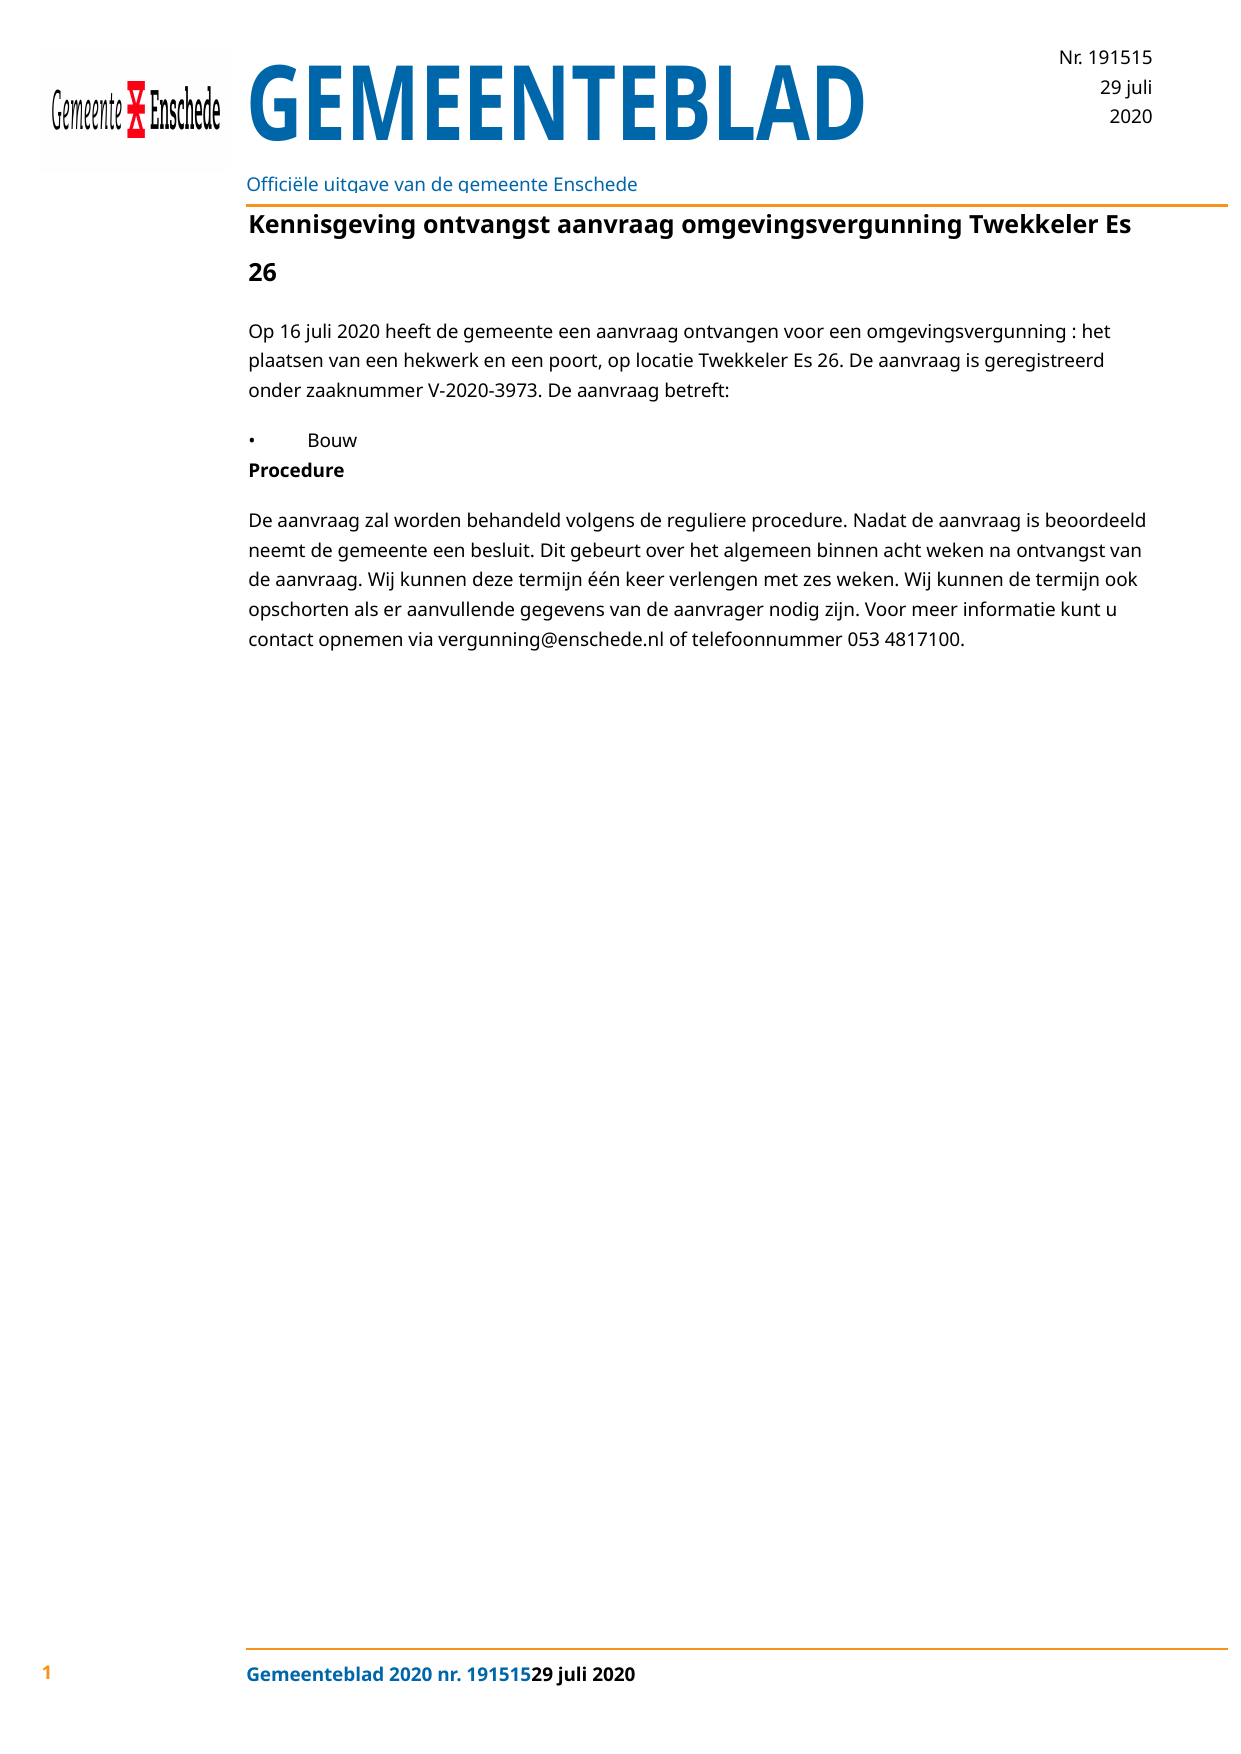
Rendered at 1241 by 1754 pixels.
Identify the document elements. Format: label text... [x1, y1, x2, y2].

text Kennisgeving ontvangst aanvraag omgevingsvergunning Twekkeler Es 26 [248, 207, 1152, 288]
text Procedure [248, 457, 1152, 483]
text Op 16 juli 2020 heeft de gemeente een aanvraag ontvangen voor een omgevingsvergunning : het plaatsen van een hekwerk en een poort, op locatie Twekkeler Es 26. De aanvraag is geregistreerd onder zaaknummer V-2020-3973. De aanvraag betreft: [248, 318, 1152, 403]
text De aanvraag zal worden behandeld volgens de reguliere procedure. Nadat de aanvraag is beoordeeld neemt de gemeente een besluit. Dit gebeurt over het algemeen binnen acht weken na ontvangst van de aanvraag. Wij kunnen deze termijn één keer verlengen met zes weken. Wij kunnen de termijn ook opschorten als er aanvullende gegevens van de aanvrager nodig zijn. Voor meer informatie kunt u contact opnemen via vergunning@enschede.nl of telefoonnummer 053 4817100. [248, 507, 1152, 652]
list Bouw [248, 427, 1152, 453]
picture [41, 47, 231, 172]
